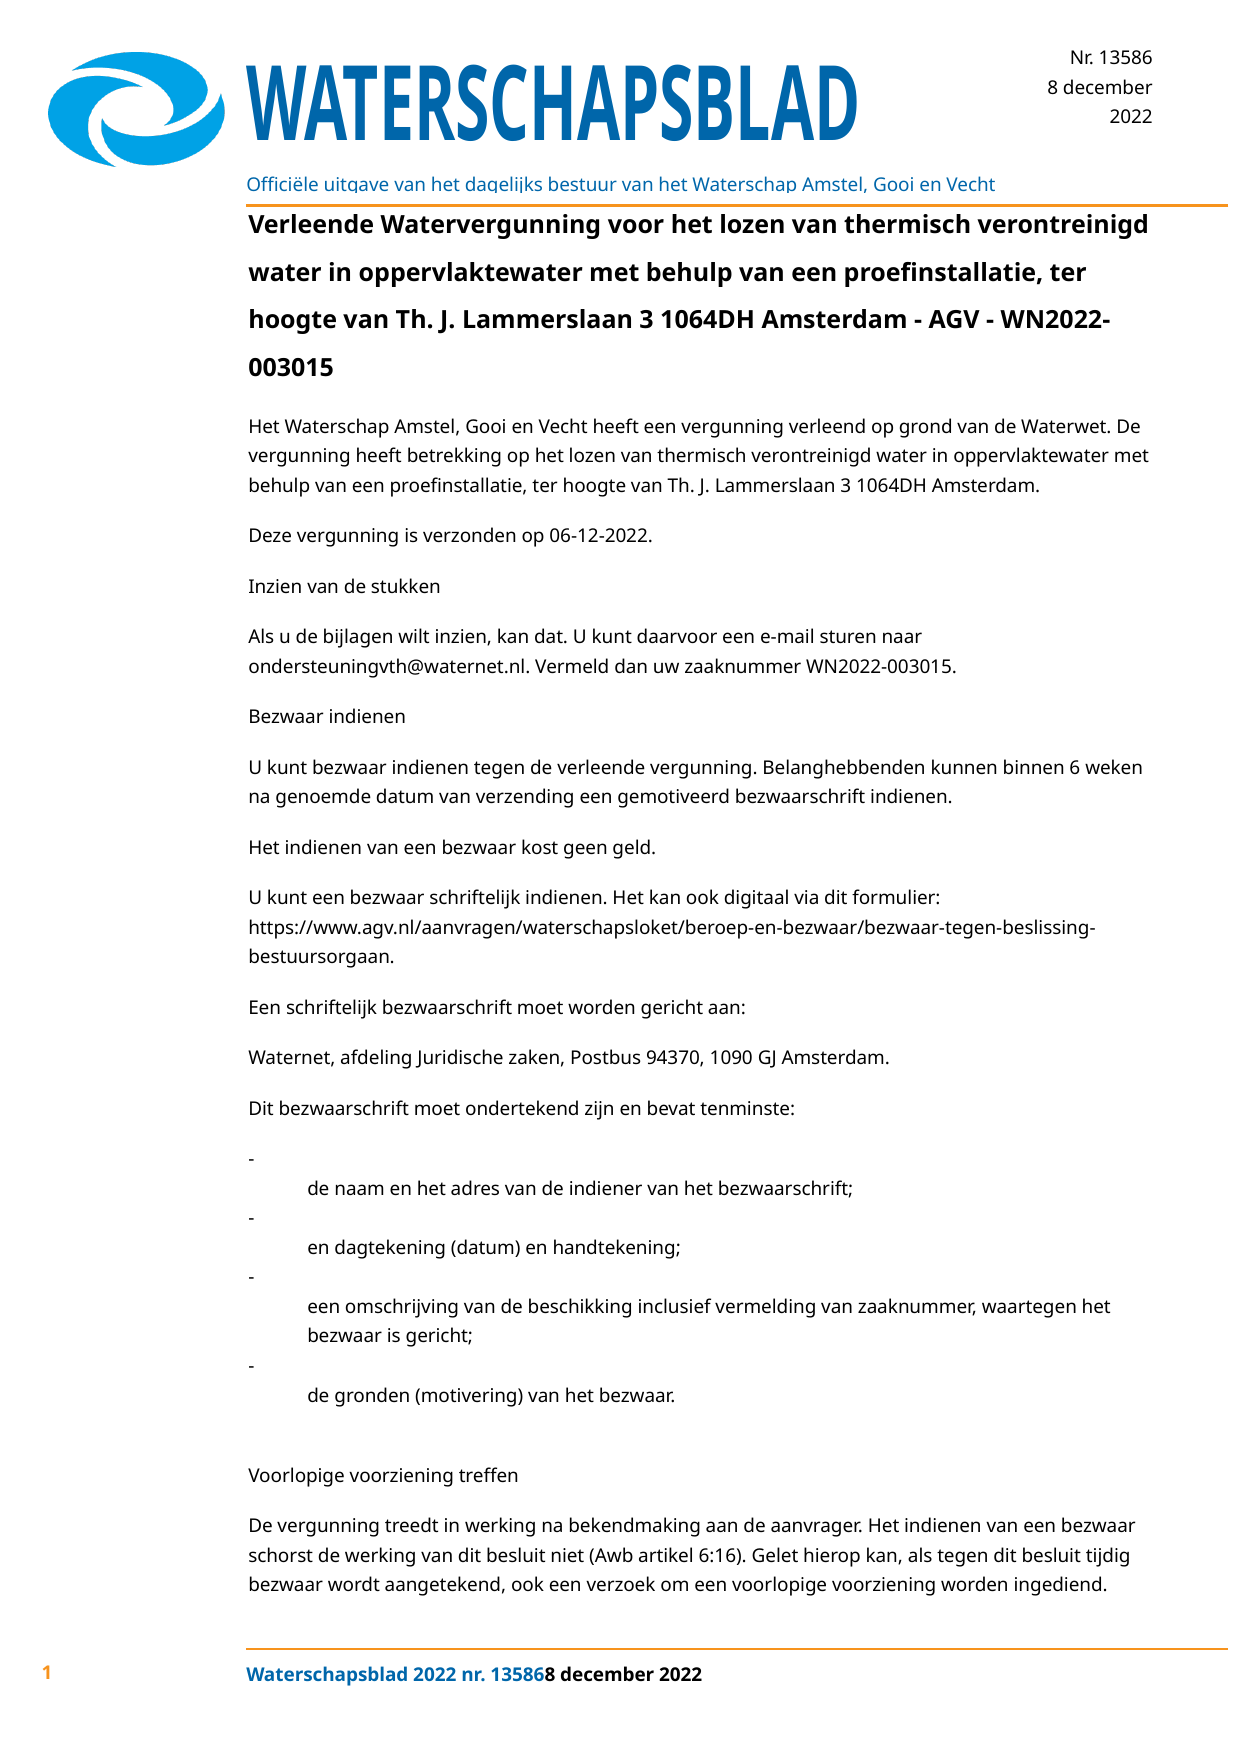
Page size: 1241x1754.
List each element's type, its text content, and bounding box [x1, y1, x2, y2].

text De vergunning treedt in werking na bekendmaking aan de aanvrager. Het indienen van een bezwaar schorst de werking van dit besluit niet (Awb artikel 6:16). Gelet hierop kan, als tegen dit besluit tijdig bezwaar wordt aangetekend, ook een verzoek om een voorlopige voorziening worden ingediend. [248, 1512, 1152, 1597]
text Het Waterschap Amstel, Gooi en Vecht heeft een vergunning verleend op grond van de Waterwet. De vergunning heeft betrekking op het lozen van thermisch verontreinigd water in oppervlaktewater met behulp van een proefinstallatie, ter hoogte van Th. J. Lammerslaan 3 1064DH Amsterdam. [248, 413, 1152, 498]
text Het indienen van een bezwaar kost geen geld. [248, 834, 1152, 860]
text Dit bezwaarschrift moet ondertekend zijn en bevat tenminste: [248, 1095, 1152, 1121]
text U kunt bezwaar indienen tegen de verleende vergunning. Belanghebbenden kunnen binnen 6 weken na genoemde datum van verzending een gemotiveerd bezwaarschrift indienen. [248, 754, 1152, 809]
list de gronden (motivering) van het bezwaar. [248, 1382, 1152, 1408]
text Waternet, afdeling Juridische zaken, Postbus 94370, 1090 GJ Amsterdam. [248, 1044, 1152, 1070]
text Inzien van de stukken [248, 573, 1152, 599]
text U kunt een bezwaar schriftelijk indienen. Het kan ook digitaal via dit formulier: https://www.agv.nl/aanvragen/waterschapsloket/beroep-en-bezwaar/bezwaar-tegen-beslissing-bestuursorgaan. [248, 884, 1152, 969]
text Voorlopige voorziening treffen [248, 1462, 1152, 1488]
picture [41, 47, 231, 172]
list de naam en het adres van de indiener van het bezwaarschrift; [248, 1175, 1152, 1201]
text Als u de bijlagen wilt inzien, kan dat. U kunt daarvoor een e-mail sturen naar ondersteuningvth@waternet.nl. Vermeld dan uw zaaknummer WN2022-003015. [248, 623, 1152, 679]
text Bezwaar indienen [248, 703, 1152, 729]
text Een schriftelijk bezwaarschrift moet worden gericht aan: [248, 994, 1152, 1020]
list een omschrijving van de beschikking inclusief vermelding van zaaknummer, waartegen het bezwaar is gericht; [248, 1293, 1152, 1348]
list en dagtekening (datum) en handtekening; [248, 1234, 1152, 1260]
text Verleende Watervergunning voor het lozen van thermisch verontreinigd water in oppervlaktewater met behulp van een proefinstallatie, ter hoogte van Th. J. Lammerslaan 3 1064DH Amsterdam - AGV - WN2022-003015 [248, 207, 1152, 384]
text Deze vergunning is verzonden op 06-12-2022. [248, 523, 1152, 548]
